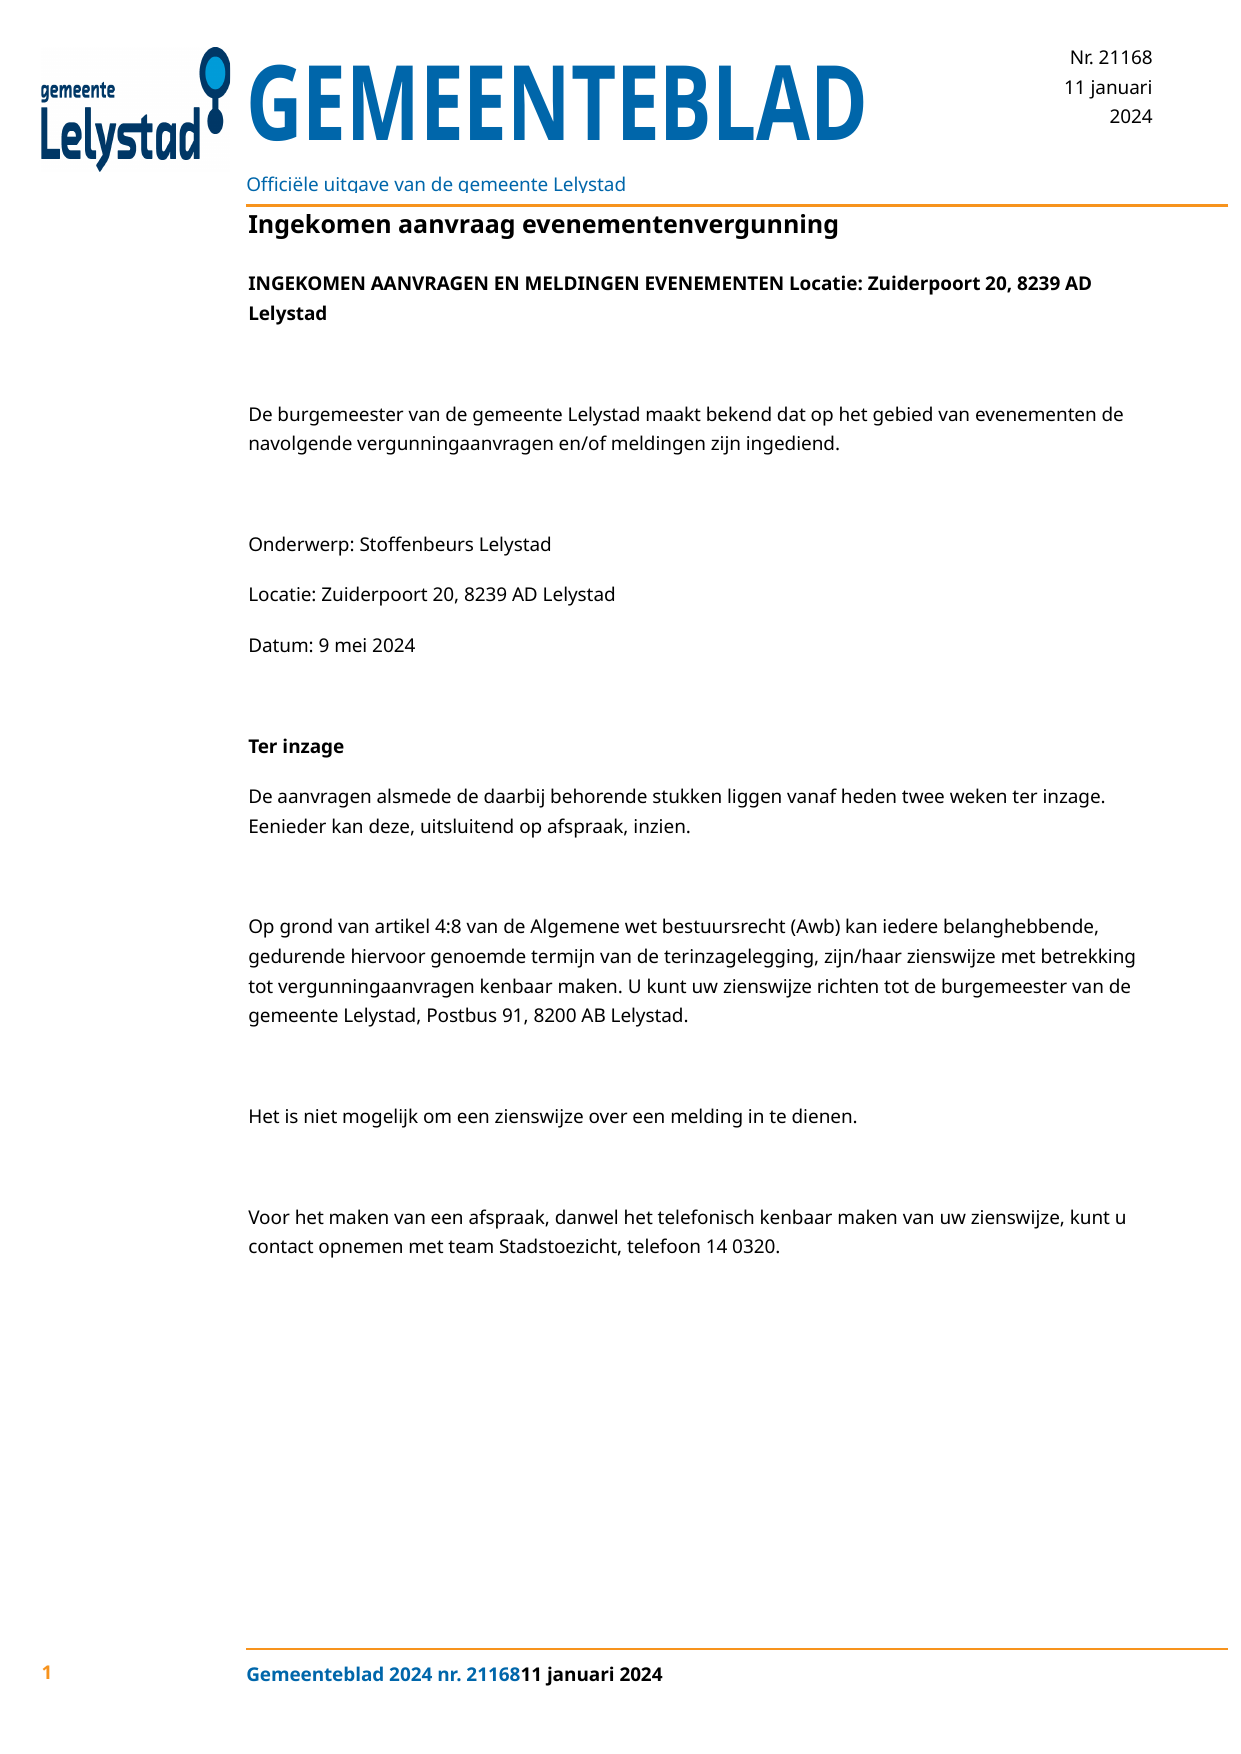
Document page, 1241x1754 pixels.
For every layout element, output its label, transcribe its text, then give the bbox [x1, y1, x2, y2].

text Het is niet mogelijk om een zienswijze over een melding in te dienen. [248, 1103, 1152, 1129]
text De burgemeester van de gemeente Lelystad maakt bekend dat op het gebied van evenementen de navolgende vergunningaanvragen en/of meldingen zijn ingediend. [248, 401, 1152, 456]
text Ingekomen aanvraag evenementenvergunning [248, 207, 1152, 241]
text Locatie: Zuiderpoort 20, 8239 AD Lelystad [248, 582, 1152, 607]
text De aanvragen alsmede de daarbij behorende stukken liggen vanaf heden twee weken ter inzage. Eenieder kan deze, uitsluitend op afspraak, inzien. [248, 783, 1152, 838]
text Onderwerp: Stoffenbeurs Lelystad [248, 531, 1152, 557]
text INGEKOMEN AANVRAGEN EN MELDINGEN EVENEMENTEN Locatie: Zuiderpoort 20, 8239 AD Lelystad [248, 270, 1152, 326]
picture [41, 47, 231, 172]
text Datum: 9 mei 2024 [248, 632, 1152, 658]
text Ter inzage [248, 733, 1152, 758]
text Op grond van artikel 4:8 van de Algemene wet bestuursrecht (Awb) kan iedere belanghebbende, gedurende hiervoor genoemde termijn van de terinzagelegging, zijn/haar zienswijze met betrekking tot vergunningaanvragen kenbaar maken. U kunt uw zienswijze richten tot de burgemeester van de gemeente Lelystad, Postbus 91, 8200 AB Lelystad. [248, 914, 1152, 1028]
text Voor het maken van een afspraak, danwel het telefonisch kenbaar maken van uw zienswijze, kunt u contact opnemen met team Stadstoezicht, telefoon 14 0320. [248, 1204, 1152, 1259]
